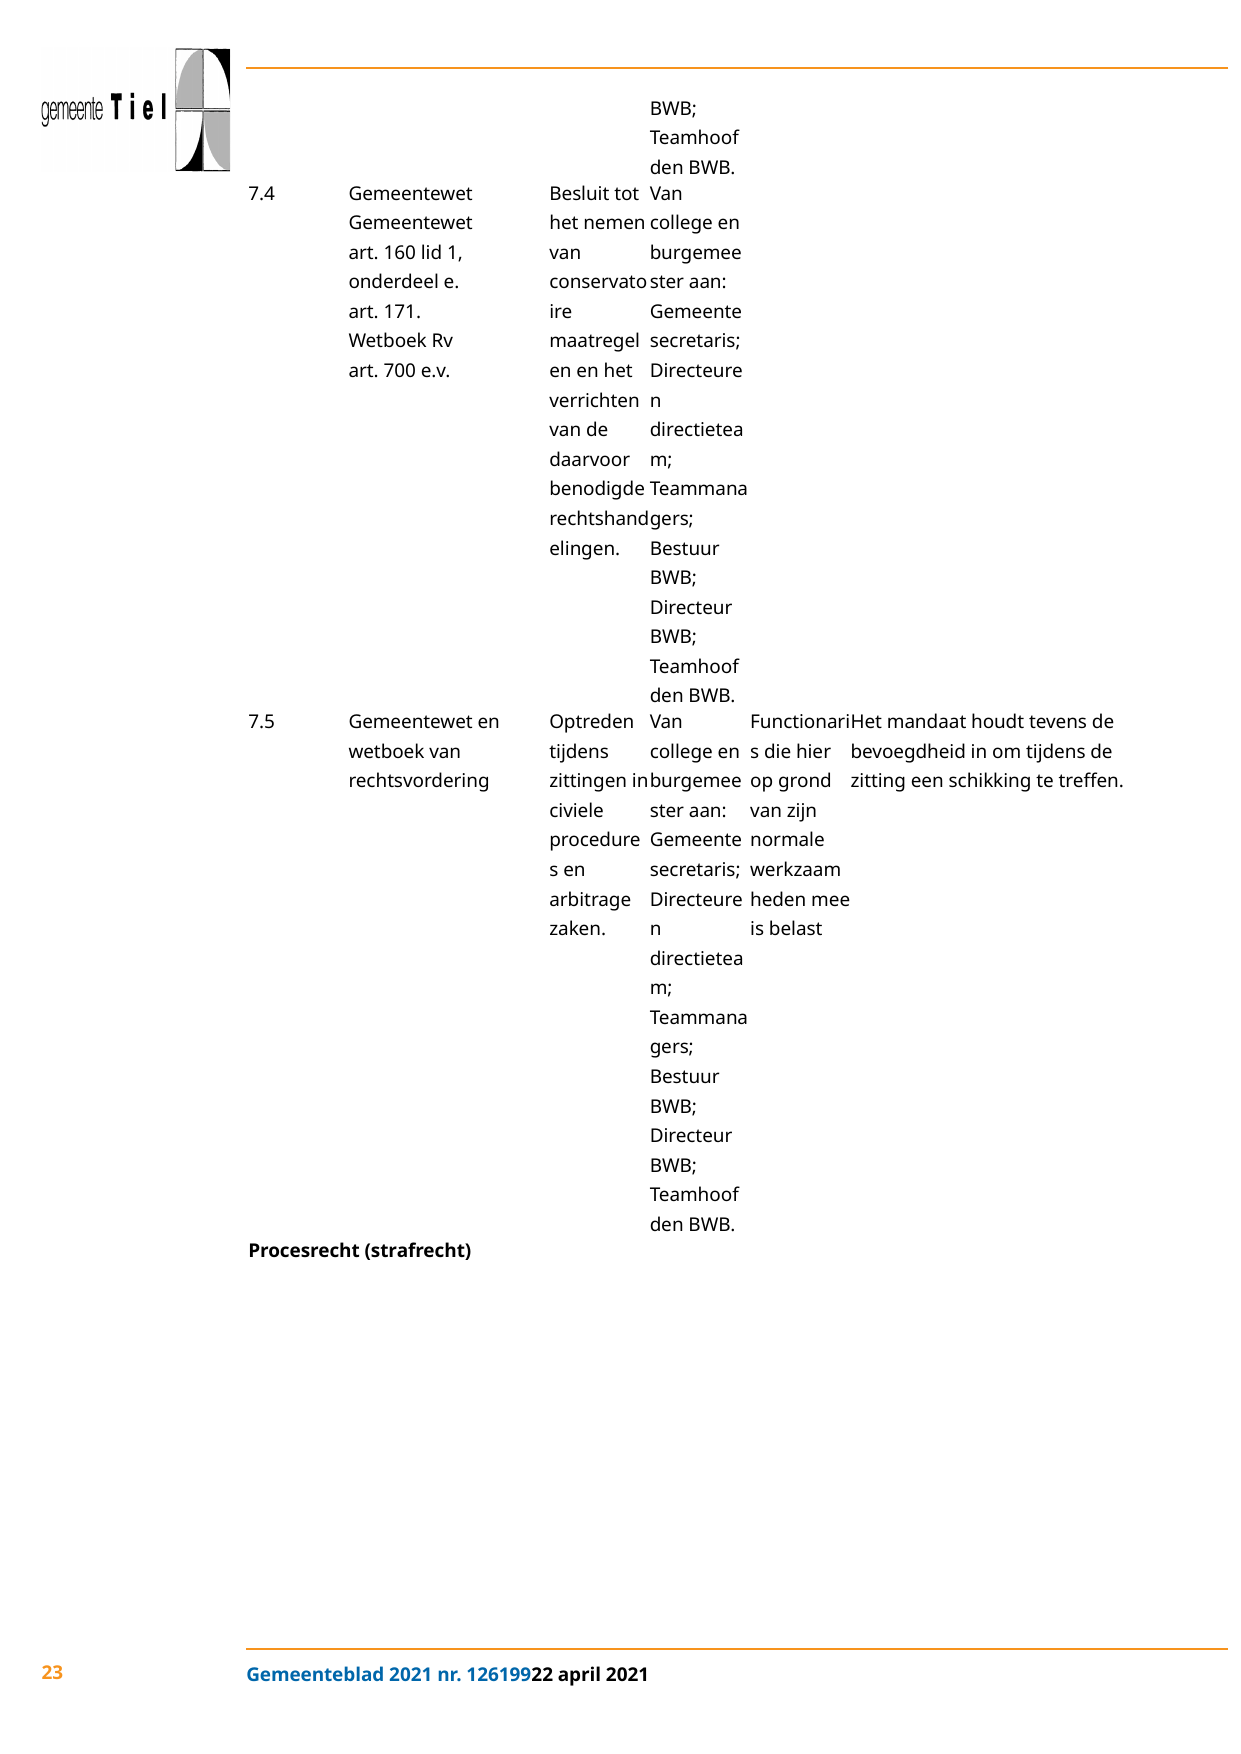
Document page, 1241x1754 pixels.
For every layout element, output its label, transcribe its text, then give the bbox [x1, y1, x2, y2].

table_cell 7.5 [248, 708, 348, 1237]
table_cell 7.4 [248, 180, 348, 708]
table_cell [850, 180, 1152, 708]
table_cell [549, 95, 649, 180]
table_cell [750, 95, 850, 180]
table_cell Functionaris die hier op grond van zijn normale werkzaamheden mee is belast [750, 708, 850, 1237]
table_cell [248, 95, 348, 180]
table_cell Van college en burgemeester aan: Gemeentesecretaris; Directeuren directieteam; Teammanagers; Bestuur BWB; Directeur BWB; Teamhoofden BWB. [650, 708, 750, 1237]
table_cell Gemeentewet en wetboek van rechtsvordering [348, 708, 549, 1237]
table_cell Gemeentewet Gemeentewet art. 160 lid 1, onderdeel e. art. 171. Wetboek Rv art. 700 e.v. [348, 180, 549, 708]
table_cell Procesrecht (strafrecht) [248, 1237, 1152, 1263]
table_cell Van college en burgemeester aan: Gemeentesecretaris; Directeuren directieteam; Teammanagers; Bestuur BWB; Directeur BWB; Teamhoofden BWB. [650, 180, 750, 708]
table_cell Besluit tot het nemen van conservatoire maatregelen en het verrichten van de daarvoor benodigde rechtshandelingen. [549, 180, 649, 708]
picture [41, 47, 231, 172]
table_cell BWB; Teamhoofden BWB. [650, 95, 750, 180]
table_cell [750, 180, 850, 708]
table_cell Het mandaat houdt tevens de bevoegdheid in om tijdens de zitting een schikking te treffen. [850, 708, 1152, 1237]
table_cell [348, 95, 549, 180]
table_cell Optreden tijdens zittingen in civiele procedures en arbitrage zaken. [549, 708, 649, 1237]
table_cell [850, 95, 1152, 180]
